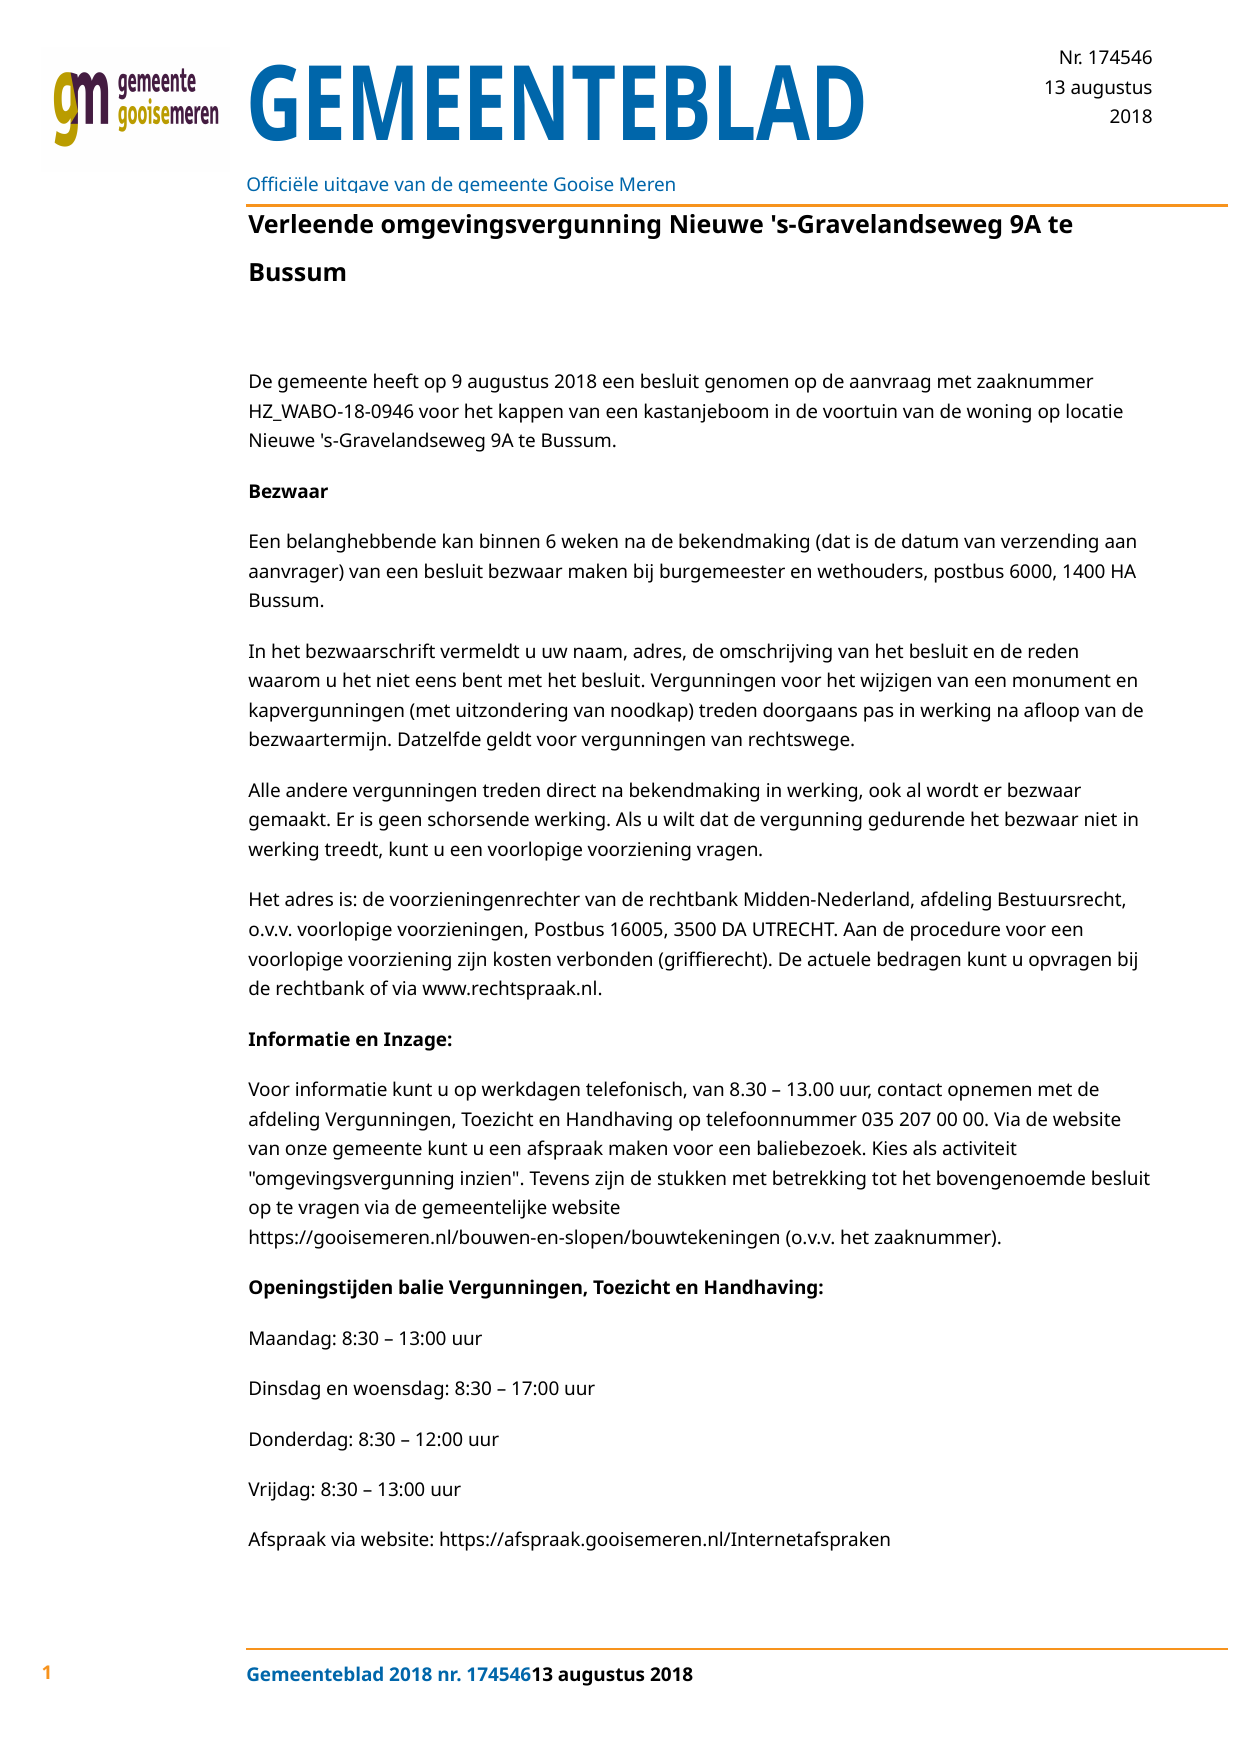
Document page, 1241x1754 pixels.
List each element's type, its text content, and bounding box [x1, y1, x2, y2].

text Informatie en Inzage: [248, 1026, 1152, 1052]
text Dinsdag en woensdag: 8:30 – 17:00 uur [248, 1375, 1152, 1401]
text Het adres is: de voorzieningenrechter van de rechtbank Midden-Nederland, afdeling Bestuursrecht, o.v.v. voorlopige voorzieningen, Postbus 16005, 3500 DA UTRECHT. Aan de procedure voor een voorlopige voorziening zijn kosten verbonden (griffierecht). De actuele bedragen kunt u opvragen bij de rechtbank of via www.rechtspraak.nl. [248, 887, 1152, 1001]
text Donderdag: 8:30 – 12:00 uur [248, 1426, 1152, 1452]
text Een belanghebbende kan binnen 6 weken na de bekendmaking (dat is de datum van verzending aan aanvrager) van een besluit bezwaar maken bij burgemeester en wethouders, postbus 6000, 1400 HA Bussum. [248, 528, 1152, 613]
text Vrijdag: 8:30 – 13:00 uur [248, 1476, 1152, 1502]
text Alle andere vergunningen treden direct na bekendmaking in werking, ook al wordt er bezwaar gemaakt. Er is geen schorsende werking. Als u wilt dat de vergunning gedurende het bezwaar niet in werking treedt, kunt u een voorlopige voorziening vragen. [248, 777, 1152, 862]
text De gemeente heeft op 9 augustus 2018 een besluit genomen op de aanvraag met zaaknummer HZ_WABO-18-0946 voor het kappen van een kastanjeboom in de voortuin van de woning op locatie Nieuwe 's-Gravelandseweg 9A te Bussum. [248, 368, 1152, 453]
text Bezwaar [248, 478, 1152, 504]
text In het bezwaarschrift vermeldt u uw naam, adres, de omschrijving van het besluit en de reden waarom u het niet eens bent met het besluit. Vergunningen voor het wijzigen van een monument en kapvergunningen (met uitzondering van noodkap) treden doorgaans pas in werking na afloop van de bezwaartermijn. Datzelfde geldt voor vergunningen van rechtswege. [248, 638, 1152, 752]
text Maandag: 8:30 – 13:00 uur [248, 1325, 1152, 1351]
text Afspraak via website: https://afspraak.gooisemeren.nl/Internetafspraken [248, 1527, 1152, 1552]
text Voor informatie kunt u op werkdagen telefonisch, van 8.30 – 13.00 uur, contact opnemen met de afdeling Vergunningen, Toezicht en Handhaving op telefoonnummer 035 207 00 00. Via de website van onze gemeente kunt u een afspraak maken voor een baliebezoek. Kies als activiteit "omgevingsvergunning inzien". Tevens zijn de stukken met betrekking tot het bovengenoemde besluit op te vragen via de gemeentelijke website https://gooisemeren.nl/bouwen-en-slopen/bouwtekeningen (o.v.v. het zaaknummer). [248, 1076, 1152, 1250]
text Openingstijden balie Vergunningen, Toezicht en Handhaving: [248, 1274, 1152, 1300]
picture [41, 47, 231, 172]
text Verleende omgevingsvergunning Nieuwe 's-Gravelandseweg 9A te Bussum [248, 207, 1152, 288]
